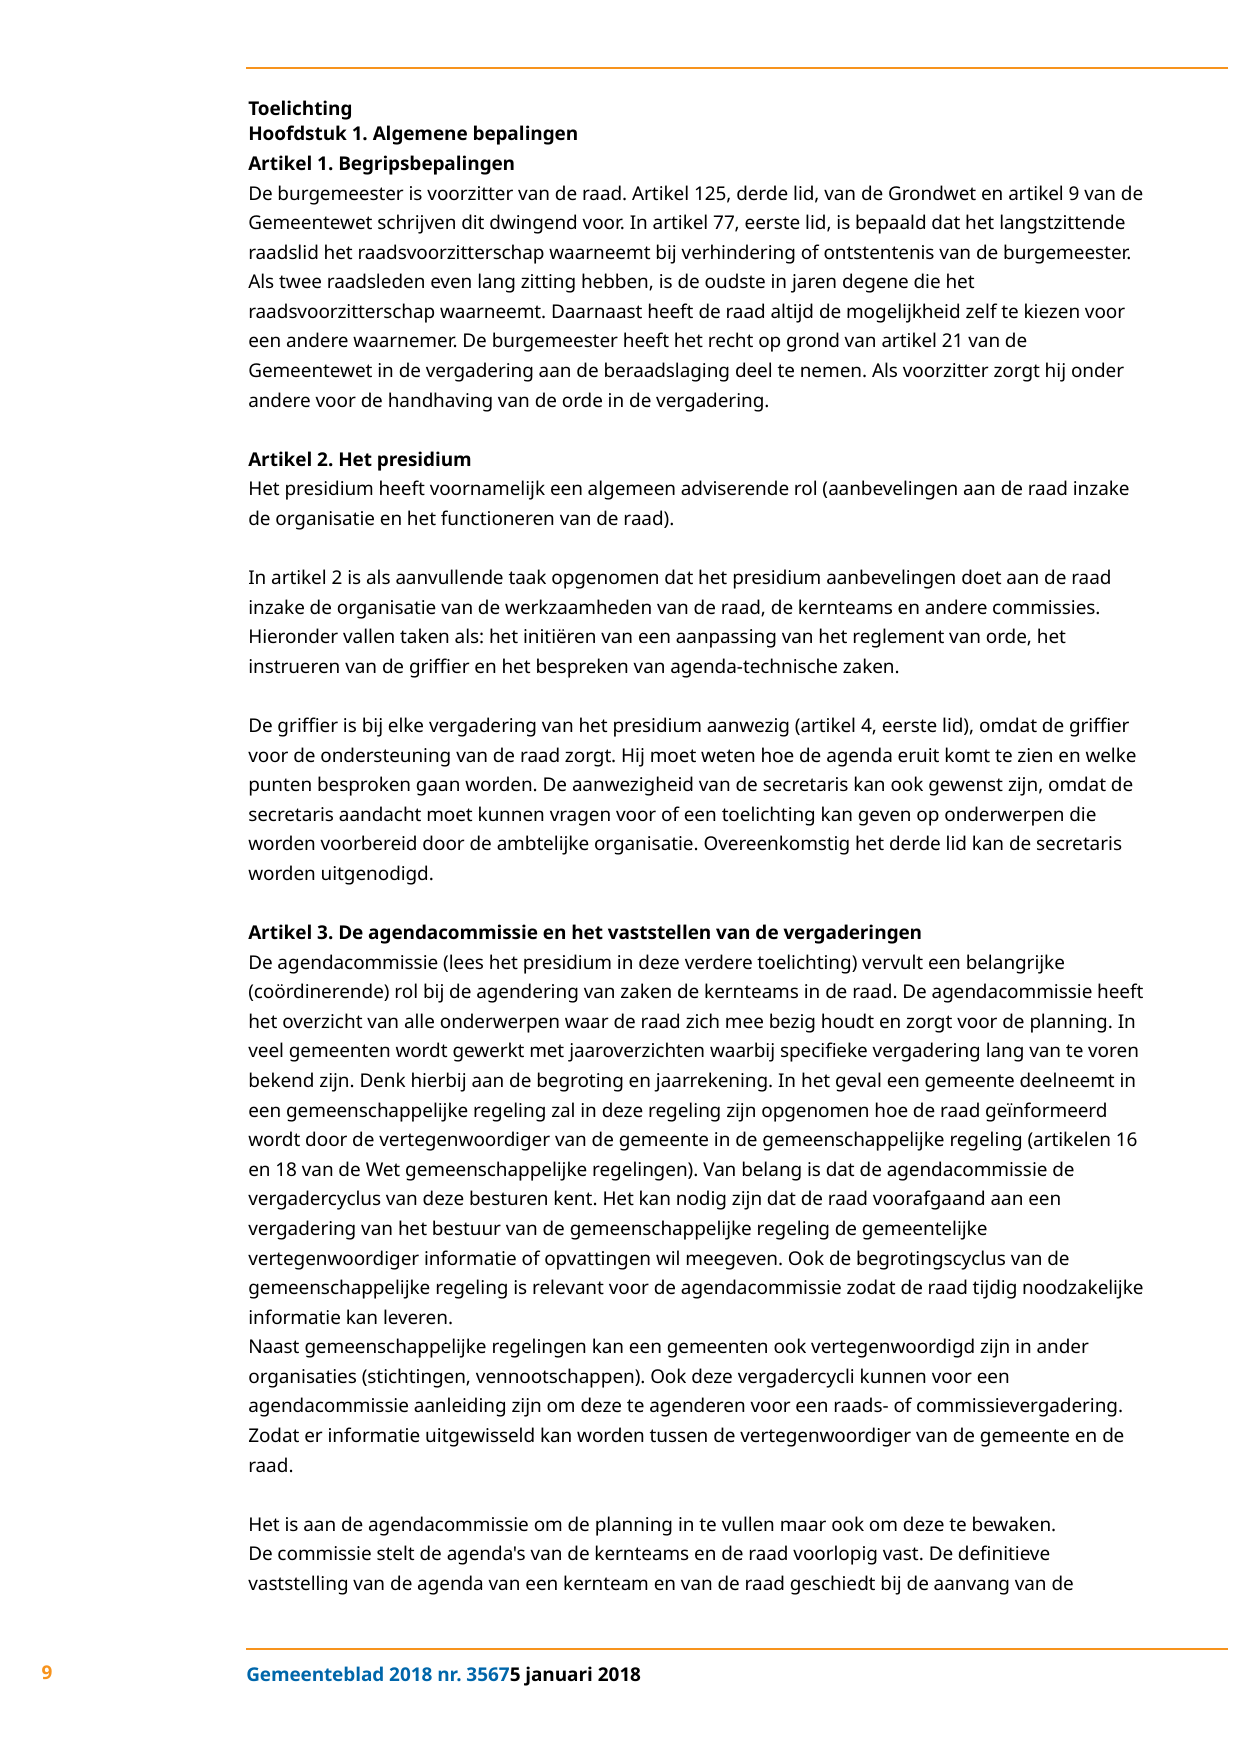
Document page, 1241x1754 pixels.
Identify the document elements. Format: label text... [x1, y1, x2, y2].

text De burgemeester is voorzitter van de raad. Artikel 125, derde lid, van de Grondwet en artikel 9 van de Gemeentewet schrijven dit dwingend voor. In artikel 77, eerste lid, is bepaald dat het langstzittende raadslid het raadsvoorzitterschap waarneemt bij verhindering of ontstentenis van de burgemeester. Als twee raadsleden even lang zitting hebben, is de oudste in jaren degene die het raadsvoorzitterschap waarneemt. Daarnaast heeft de raad altijd de mogelijkheid zelf te kiezen voor een andere waarnemer. De burgemeester heeft het recht op grond van artikel 21 van de Gemeentewet in de vergadering aan de beraadslaging deel te nemen. Als voorzitter zorgt hij onder andere voor de handhaving van de orde in de vergadering. [248, 180, 1152, 413]
text De commissie stelt de agenda's van de kernteams en de raad voorlopig vast. De definitieve vaststelling van de agenda van een kernteam en van de raad geschiedt bij de aanvang van de [248, 1541, 1152, 1596]
text Toelichting [248, 95, 1152, 121]
text De griffier is bij elke vergadering van het presidium aanwezig (artikel 4, eerste lid), omdat de griffier voor de ondersteuning van de raad zorgt. Hij moet weten hoe de agenda eruit komt te zien en welke punten besproken gaan worden. De aanwezigheid van de secretaris kan ook gewenst zijn, omdat de secretaris aandacht moet kunnen vragen voor of een toelichting kan geven op onderwerpen die worden voorbereid door de ambtelijke organisatie. Overeenkomstig het derde lid kan de secretaris worden uitgenodigd. [248, 712, 1152, 886]
text In artikel 2 is als aanvullende taak opgenomen dat het presidium aanbevelingen doet aan de raad inzake de organisatie van de werkzaamheden van de raad, de kernteams en andere commissies. Hieronder vallen taken als: het initiëren van een aanpassing van het reglement van orde, het instrueren van de griffier en het bespreken van agenda-technische zaken. [248, 564, 1152, 679]
text De agendacommissie (lees het presidium in deze verdere toelichting) vervult een belangrijke (coördinerende) rol bij de agendering van zaken de kernteams in de raad. De agendacommissie heeft het overzicht van alle onderwerpen waar de raad zich mee bezig houdt en zorgt voor de planning. In veel gemeenten wordt gewerkt met jaaroverzichten waarbij specifieke vergadering lang van te voren bekend zijn. Denk hierbij aan de begroting en jaarrekening. In het geval een gemeente deelneemt in een gemeenschappelijke regeling zal in deze regeling zijn opgenomen hoe de raad geïnformeerd wordt door de vertegenwoordiger van de gemeente in de gemeenschappelijke regeling (artikelen 16 en 18 van de Wet gemeenschappelijke regelingen). Van belang is dat de agendacommissie de vergadercyclus van deze besturen kent. Het kan nodig zijn dat de raad voorafgaand aan een vergadering van het bestuur van de gemeenschappelijke regeling de gemeentelijke vertegenwoordiger informatie of opvattingen wil meegeven. Ook de begrotingscyclus van de gemeenschappelijke regeling is relevant voor de agendacommissie zodat de raad tijdig noodzakelijke informatie kan leveren. [248, 949, 1152, 1330]
text Naast gemeenschappelijke regelingen kan een gemeenten ook vertegenwoordigd zijn in ander organisaties (stichtingen, vennootschappen). Ook deze vergadercycli kunnen voor een agendacommissie aanleiding zijn om deze te agenderen voor een raads- of commissievergadering. Zodat er informatie uitgewisseld kan worden tussen de vertegenwoordiger van de gemeente en de raad. [248, 1333, 1152, 1478]
picture [41, 47, 231, 172]
text Het is aan de agendacommissie om de planning in te vullen maar ook om deze te bewaken. [248, 1511, 1152, 1537]
text Artikel 1. Begripsbepalingen [248, 150, 1152, 176]
text Hoofdstuk 1. Algemene bepalingen [248, 121, 1152, 146]
text Artikel 3. De agendacommissie en het vaststellen van de vergaderingen [248, 919, 1152, 945]
text Het presidium heeft voornamelijk een algemeen adviserende rol (aanbevelingen aan de raad inzake de organisatie en het functioneren van de raad). [248, 476, 1152, 531]
text Artikel 2. Het presidium [248, 446, 1152, 472]
